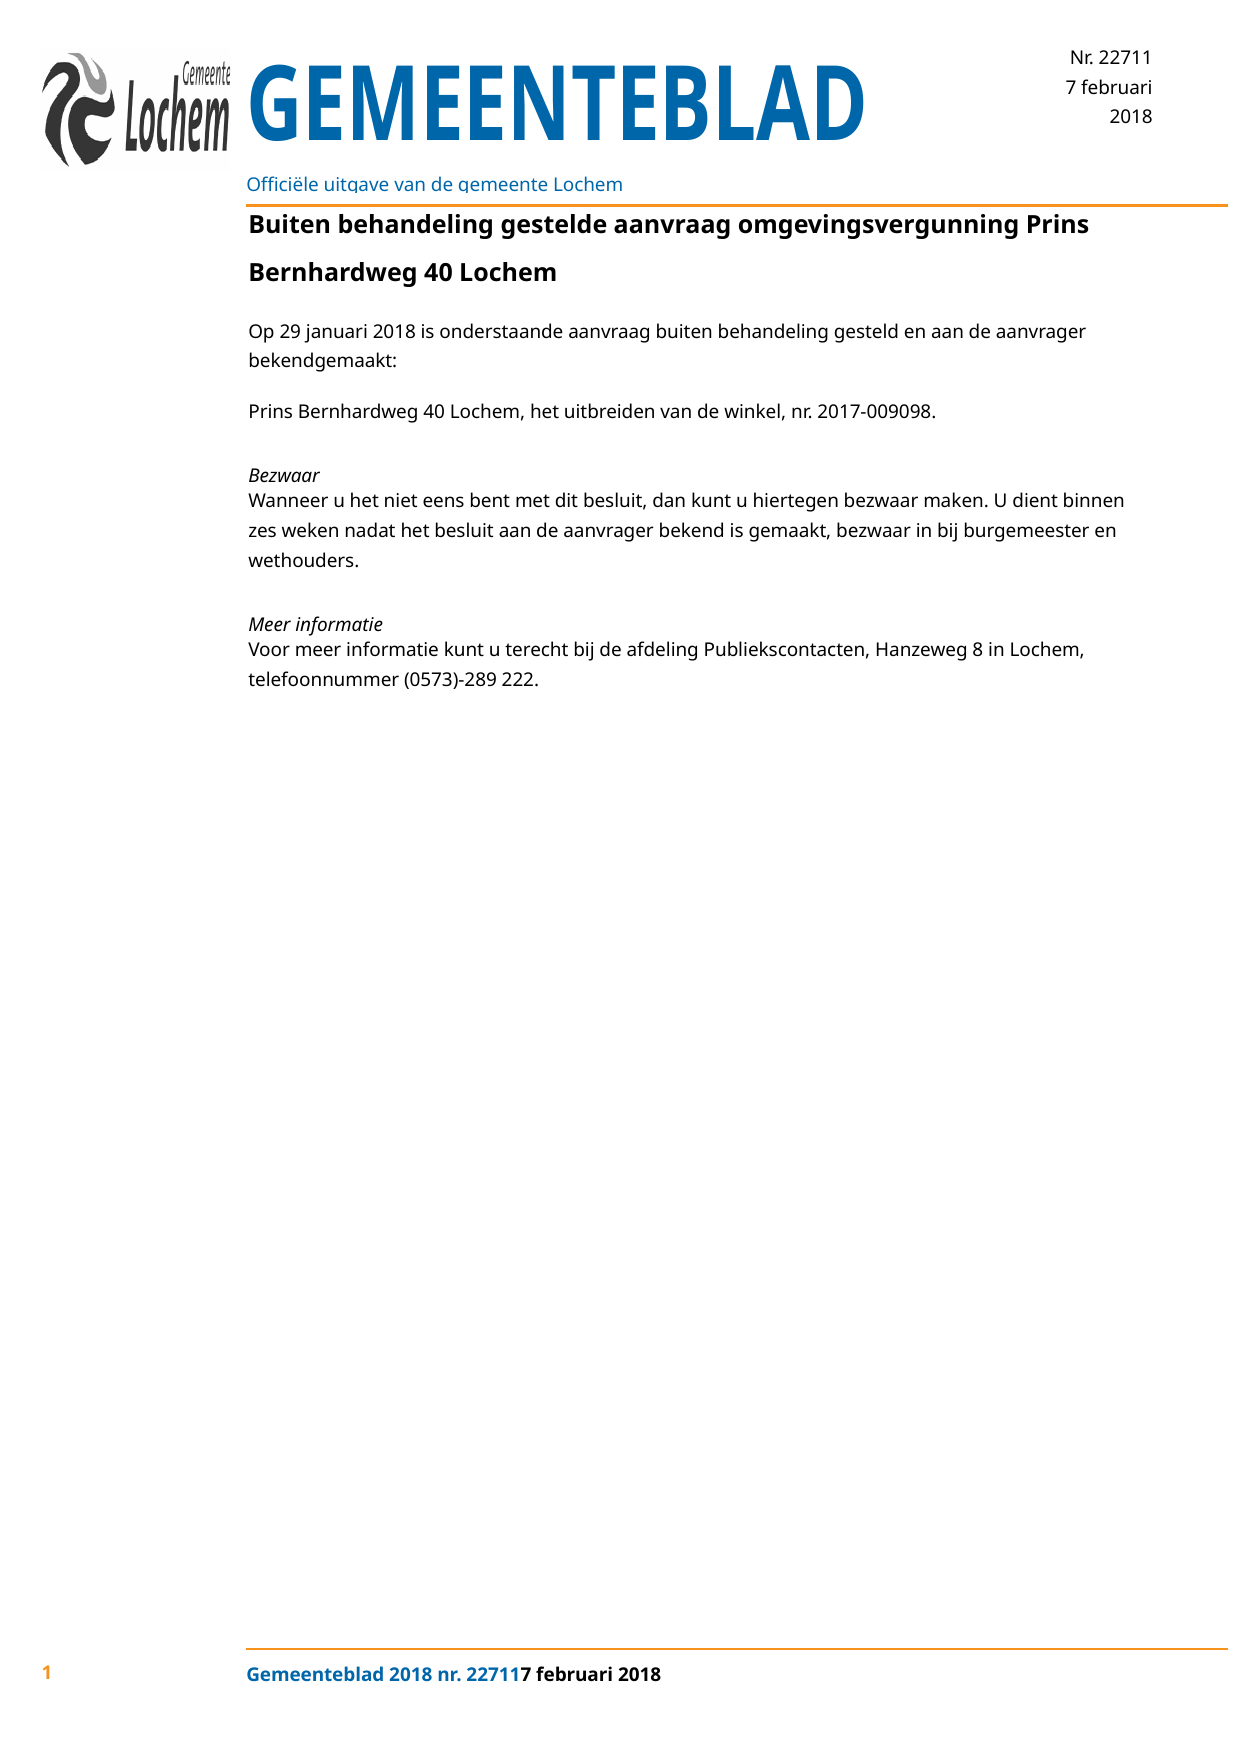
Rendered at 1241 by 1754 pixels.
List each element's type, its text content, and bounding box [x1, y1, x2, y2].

text Meer informatie [248, 611, 1152, 636]
text Wanneer u het niet eens bent met dit besluit, dan kunt u hiertegen bezwaar maken. U dient binnen zes weken nadat het besluit aan de aanvrager bekend is gemaakt, bezwaar in bij burgemeester en wethouders. [248, 488, 1152, 572]
picture [41, 47, 231, 172]
text Bezwaar [248, 462, 1152, 488]
text Buiten behandeling gestelde aanvraag omgevingsvergunning Prins Bernhardweg 40 Lochem [248, 207, 1152, 288]
text Voor meer informatie kunt u terecht bij de afdeling Publiekscontacten, Hanzeweg 8 in Lochem, telefoonnummer (0573)-289 222. [248, 636, 1152, 692]
text Prins Bernhardweg 40 Lochem, het uitbreiden van de winkel, nr. 2017-009098. [248, 398, 1152, 424]
text Op 29 januari 2018 is onderstaande aanvraag buiten behandeling gesteld en aan de aanvrager bekendgemaakt: [248, 318, 1152, 373]
